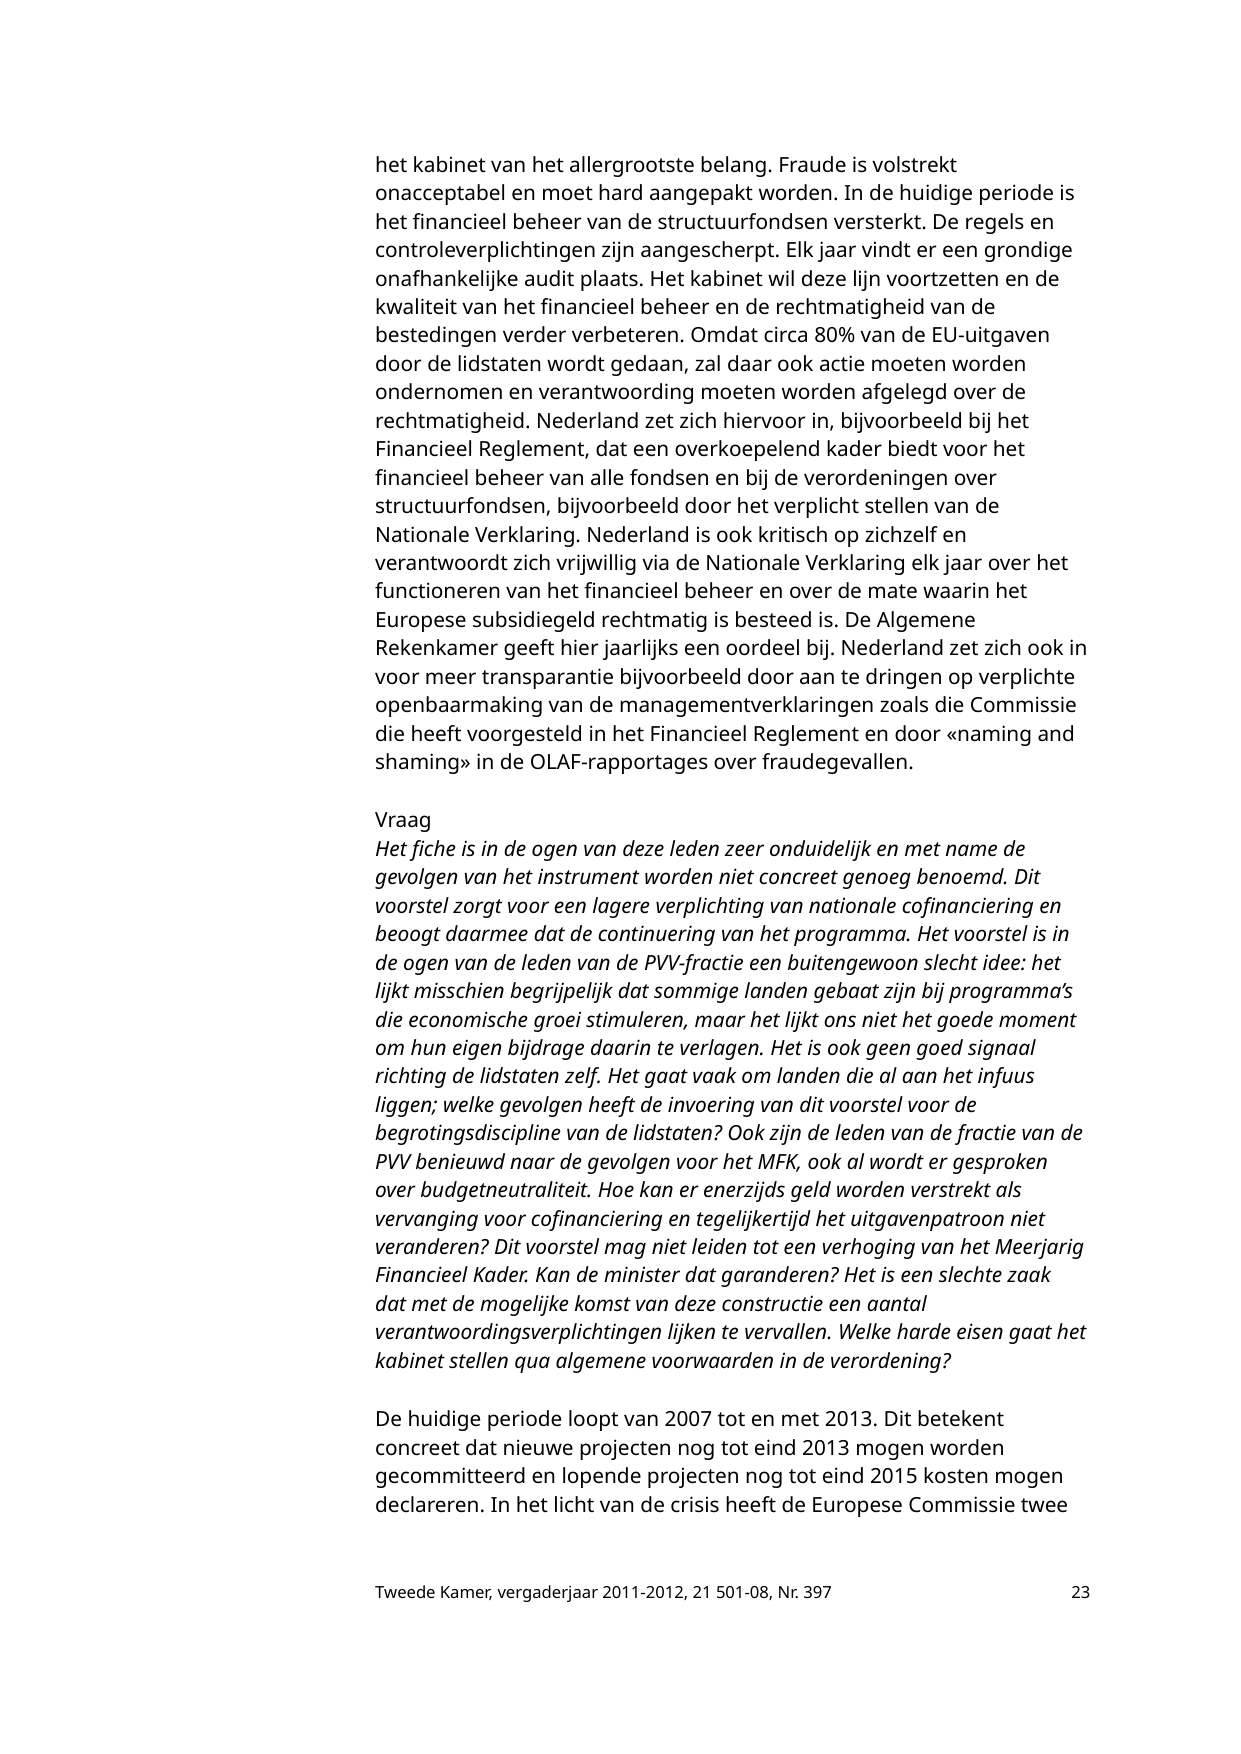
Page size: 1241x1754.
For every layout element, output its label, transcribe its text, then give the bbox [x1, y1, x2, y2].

text het kabinet van het allergrootste belang. Fraude is volstrekt onacceptabel en moet hard aangepakt worden. In de huidige periode is het financieel beheer van de structuurfondsen versterkt. De regels en controleverplichtingen zijn aangescherpt. Elk jaar vindt er een grondige onafhankelijke audit plaats. Het kabinet wil deze lijn voortzetten en de kwaliteit van het financieel beheer en de rechtmatigheid van de bestedingen verder verbeteren. Omdat circa 80% van de EU-uitgaven door de lidstaten wordt gedaan, zal daar ook actie moeten worden ondernomen en verantwoording moeten worden afgelegd over de rechtmatigheid. Nederland zet zich hiervoor in, bijvoorbeeld bij het Financieel Reglement, dat een overkoepelend kader biedt voor het financieel beheer van alle fondsen en bij de verordeningen over structuurfondsen, bijvoorbeeld door het verplicht stellen van de Nationale Verklaring. Nederland is ook kritisch op zichzelf en verantwoordt zich vrijwillig via de Nationale Verklaring elk jaar over het functioneren van het financieel beheer en over de mate waarin het Europese subsidiegeld rechtmatig is besteed is. De Algemene Rekenkamer geeft hier jaarlijks een oordeel bij. Nederland zet zich ook in voor meer transparantie bijvoorbeeld door aan te dringen op verplichte openbaarmaking van de managementverklaringen zoals die Commissie die heeft voorgesteld in het Financieel Reglement en door «naming and shaming» in de OLAF-rapportages over fraudegevallen. [375, 150, 1090, 776]
text Het fiche is in de ogen van deze leden zeer onduidelijk en met name de gevolgen van het instrument worden niet concreet genoeg benoemd. Dit voorstel zorgt voor een lagere verplichting van nationale cofinanciering en beoogt daarmee dat de continuering van het programma. Het voorstel is in de ogen van de leden van de PVV-fractie een buitengewoon slecht idee: het lijkt misschien begrijpelijk dat sommige landen gebaat zijn bij programma’s die economische groei stimuleren, maar het lijkt ons niet het goede moment om hun eigen bijdrage daarin te verlagen. Het is ook geen goed signaal richting de lidstaten zelf. Het gaat vaak om landen die al aan het infuus liggen; welke gevolgen heeft de invoering van dit voorstel voor de begrotingsdiscipline van de lidstaten? Ook zijn de leden van de fractie van de PVV benieuwd naar de gevolgen voor het MFK, ook al wordt er gesproken over budgetneutraliteit. Hoe kan er enerzijds geld worden verstrekt als vervanging voor cofinanciering en tegelijkertijd het uitgavenpatroon niet veranderen? Dit voorstel mag niet leiden tot een verhoging van het Meerjarig Financieel Kader. Kan de minister dat garanderen? Het is een slechte zaak dat met de mogelijke komst van deze constructie een aantal verantwoordingsverplichtingen lijken te vervallen. Welke harde eisen gaat het kabinet stellen qua algemene voorwaarden in de verordening? [375, 834, 1090, 1374]
text Vraag [375, 806, 1090, 834]
text De huidige periode loopt van 2007 tot en met 2013. Dit betekent concreet dat nieuwe projecten nog tot eind 2013 mogen worden gecommitteerd en lopende projecten nog tot eind 2015 kosten mogen declareren. In het licht van de crisis heeft de Europese Commissie twee [375, 1404, 1090, 1518]
